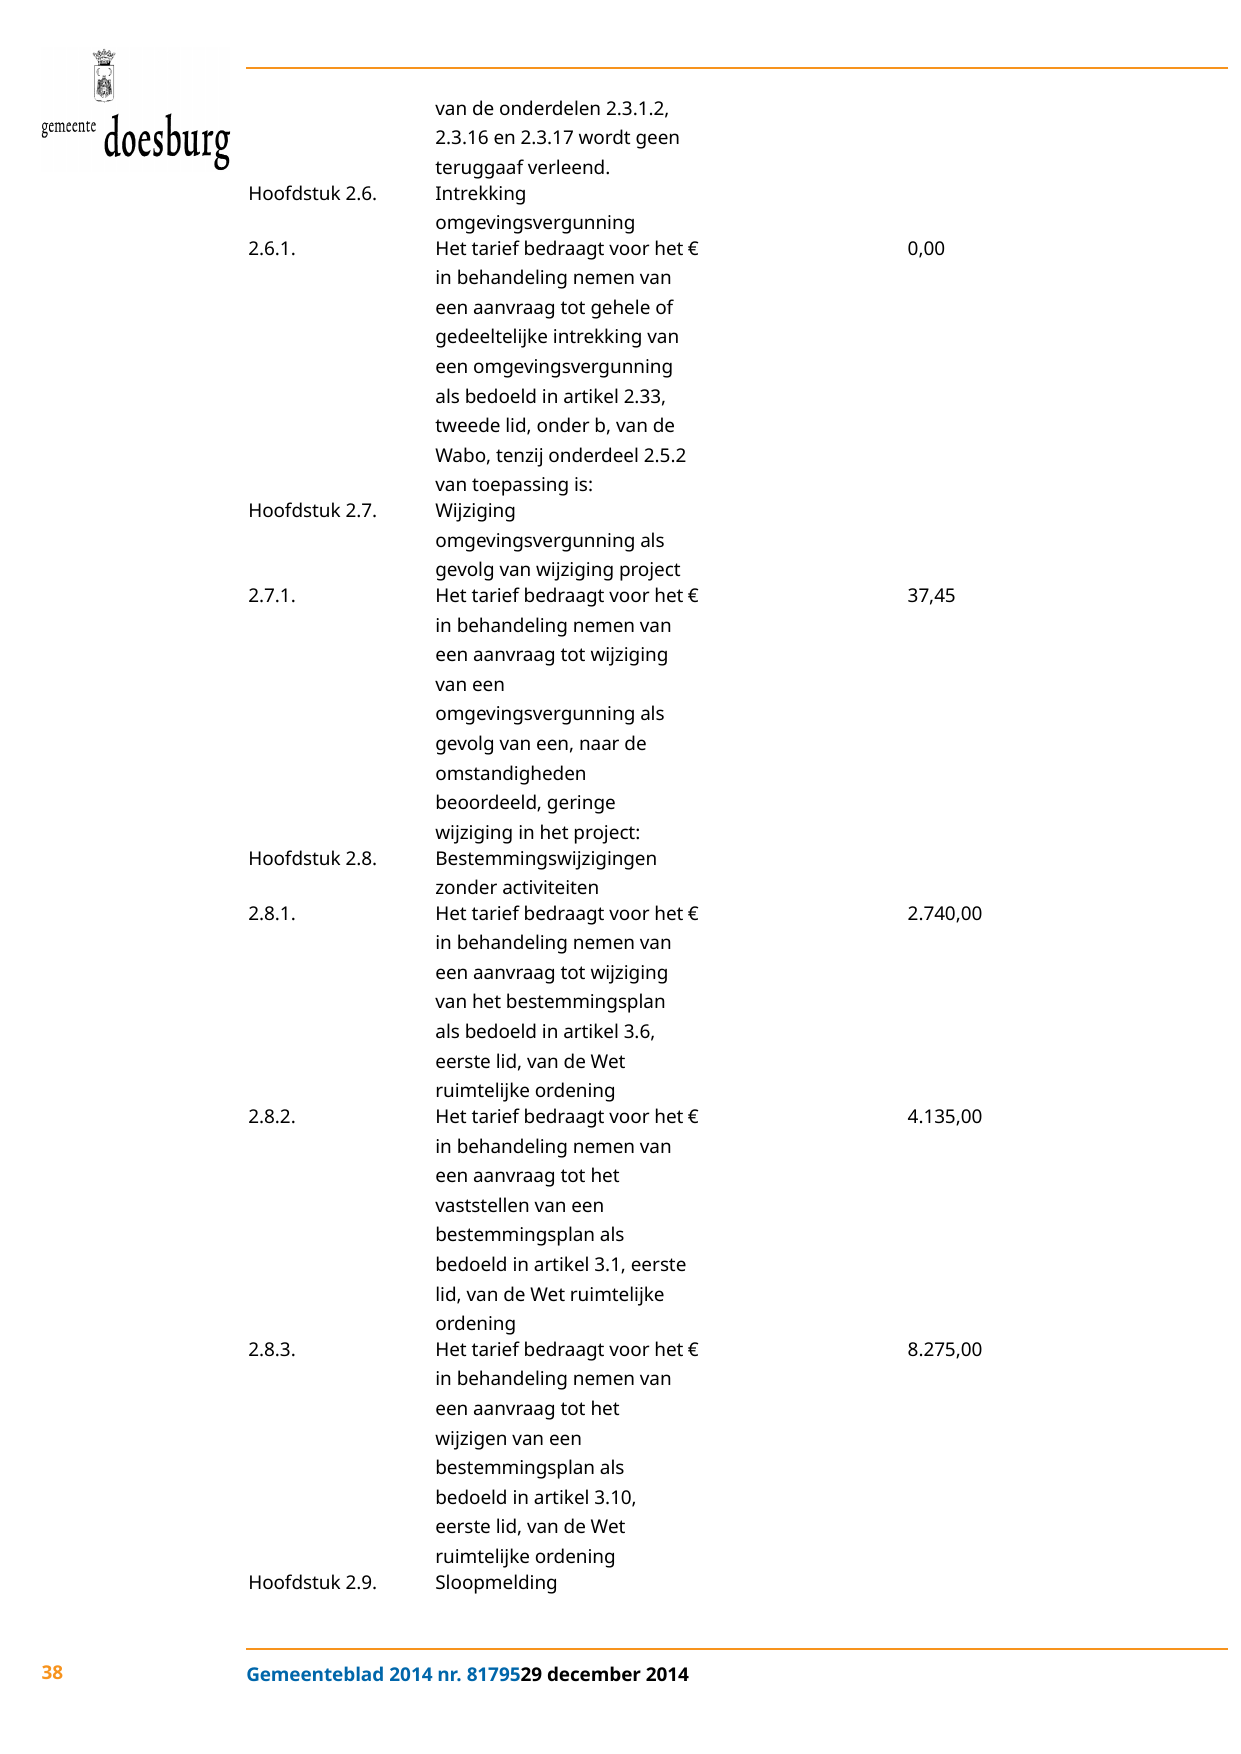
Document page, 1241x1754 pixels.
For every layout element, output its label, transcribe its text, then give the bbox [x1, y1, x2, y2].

table_cell [908, 180, 1152, 235]
picture [41, 47, 231, 172]
table_cell Het tarief bedraagt voor het in behandeling nemen van een aanvraag tot wijziging van een omgevingsvergunning als gevolg van een, naar de omstandigheden beoordeeld, geringe wijziging in het project: [435, 582, 688, 845]
table_cell [908, 845, 1152, 900]
table_cell 2.6.1. [248, 235, 435, 497]
table_cell Het tarief bedraagt voor het in behandeling nemen van een aanvraag tot het vaststellen van een bestemmingsplan als bedoeld in artikel 3.1, eerste lid, van de Wet ruimtelijke ordening [435, 1103, 688, 1336]
table_cell Het tarief bedraagt voor het in behandeling nemen van een aanvraag tot wijziging van het bestemmingsplan als bedoeld in artikel 3.6, eerste lid, van de Wet ruimtelijke ordening [435, 900, 688, 1103]
table_cell Wijziging omgevingsvergunning als gevolg van wijziging project [435, 498, 688, 582]
table_cell 4.135,00 [908, 1103, 1152, 1336]
table_cell 2.7.1. [248, 582, 435, 845]
table_cell Hoofdstuk 2.6. [248, 180, 435, 235]
table_cell Sloopmelding [435, 1569, 688, 1594]
table_cell € [688, 235, 907, 497]
table_cell [908, 1569, 1152, 1594]
table_cell € [688, 1103, 907, 1336]
table_cell € [688, 900, 907, 1103]
table_cell [688, 180, 907, 235]
table_cell [908, 498, 1152, 582]
table_cell 2.8.3. [248, 1336, 435, 1569]
table_cell Hoofdstuk 2.8. [248, 845, 435, 900]
table_cell [688, 498, 907, 582]
table_cell [688, 845, 907, 900]
table_cell Hoofdstuk 2.7. [248, 498, 435, 582]
table_cell Het tarief bedraagt voor het in behandeling nemen van een aanvraag tot het wijzigen van een bestemmingsplan als bedoeld in artikel 3.10, eerste lid, van de Wet ruimtelijke ordening [435, 1336, 688, 1569]
table_cell 2.8.2. [248, 1103, 435, 1336]
table_cell Het tarief bedraagt voor het in behandeling nemen van een aanvraag tot gehele of gedeeltelijke intrekking van een omgevingsvergunning als bedoeld in artikel 2.33, tweede lid, onder b, van de Wabo, tenzij onderdeel 2.5.2 van toepassing is: [435, 235, 688, 497]
table_cell € [688, 1336, 907, 1569]
table_cell Intrekking omgevingsvergunning [435, 180, 688, 235]
table_cell [688, 95, 907, 180]
table_cell € [688, 582, 907, 845]
table_cell [908, 95, 1152, 180]
table_cell van de onderdelen 2.3.1.2, 2.3.16 en 2.3.17 wordt geen teruggaaf verleend. [435, 95, 688, 180]
table_cell Hoofdstuk 2.9. [248, 1569, 435, 1594]
table_cell 2.8.1. [248, 900, 435, 1103]
table_cell 2.740,00 [908, 900, 1152, 1103]
table_cell 37,45 [908, 582, 1152, 845]
table_cell [688, 1569, 907, 1594]
table_cell 8.275,00 [908, 1336, 1152, 1569]
table_cell Bestemmingswijzigingen zonder activiteiten [435, 845, 688, 900]
table_cell [248, 95, 435, 180]
table_cell 0,00 [908, 235, 1152, 497]
